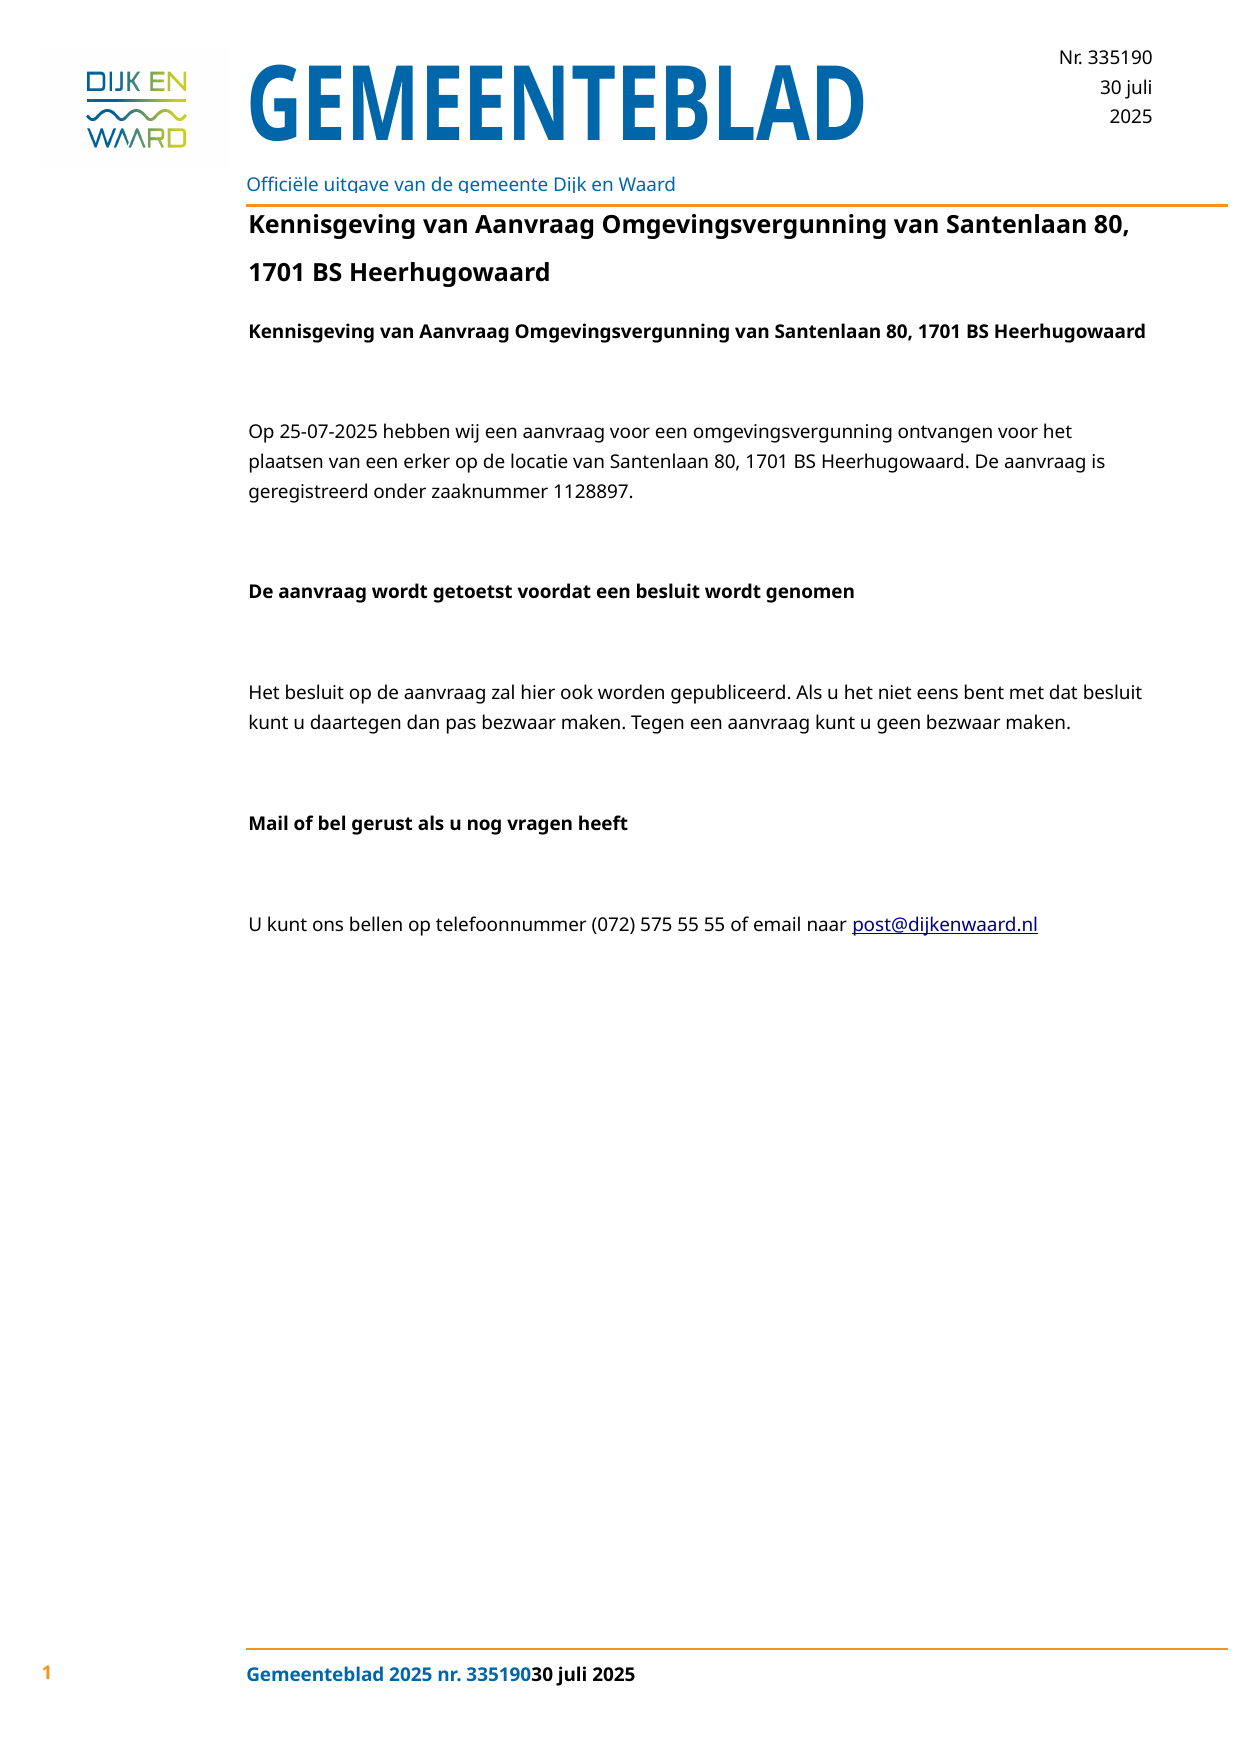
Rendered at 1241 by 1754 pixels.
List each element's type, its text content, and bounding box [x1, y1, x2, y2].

text Kennisgeving van Aanvraag Omgevingsvergunning van Santenlaan 80, 1701 BS Heerhugowaard [248, 318, 1152, 344]
text Kennisgeving van Aanvraag Omgevingsvergunning van Santenlaan 80, 1701 BS Heerhugowaard [248, 207, 1152, 288]
picture [41, 47, 231, 172]
text U kunt ons bellen op telefoonnummer (072) 575 55 55 of email naar post@dijkenwaard.nl [248, 911, 1152, 937]
text De aanvraag wordt getoetst voordat een besluit wordt genomen [248, 579, 1152, 604]
text Op 25-07-2025 hebben wij een aanvraag voor een omgevingsvergunning ontvangen voor het plaatsen van een erker op de locatie van Santenlaan 80, 1701 BS Heerhugowaard. De aanvraag is geregistreerd onder zaaknummer 1128897. [248, 419, 1152, 504]
text Het besluit op de aanvraag zal hier ook worden gepubliceerd. Als u het niet eens bent met dat besluit kunt u daartegen dan pas bezwaar maken. Tegen een aanvraag kunt u geen bezwaar maken. [248, 679, 1152, 735]
text Mail of bel gerust als u nog vragen heeft [248, 810, 1152, 836]
